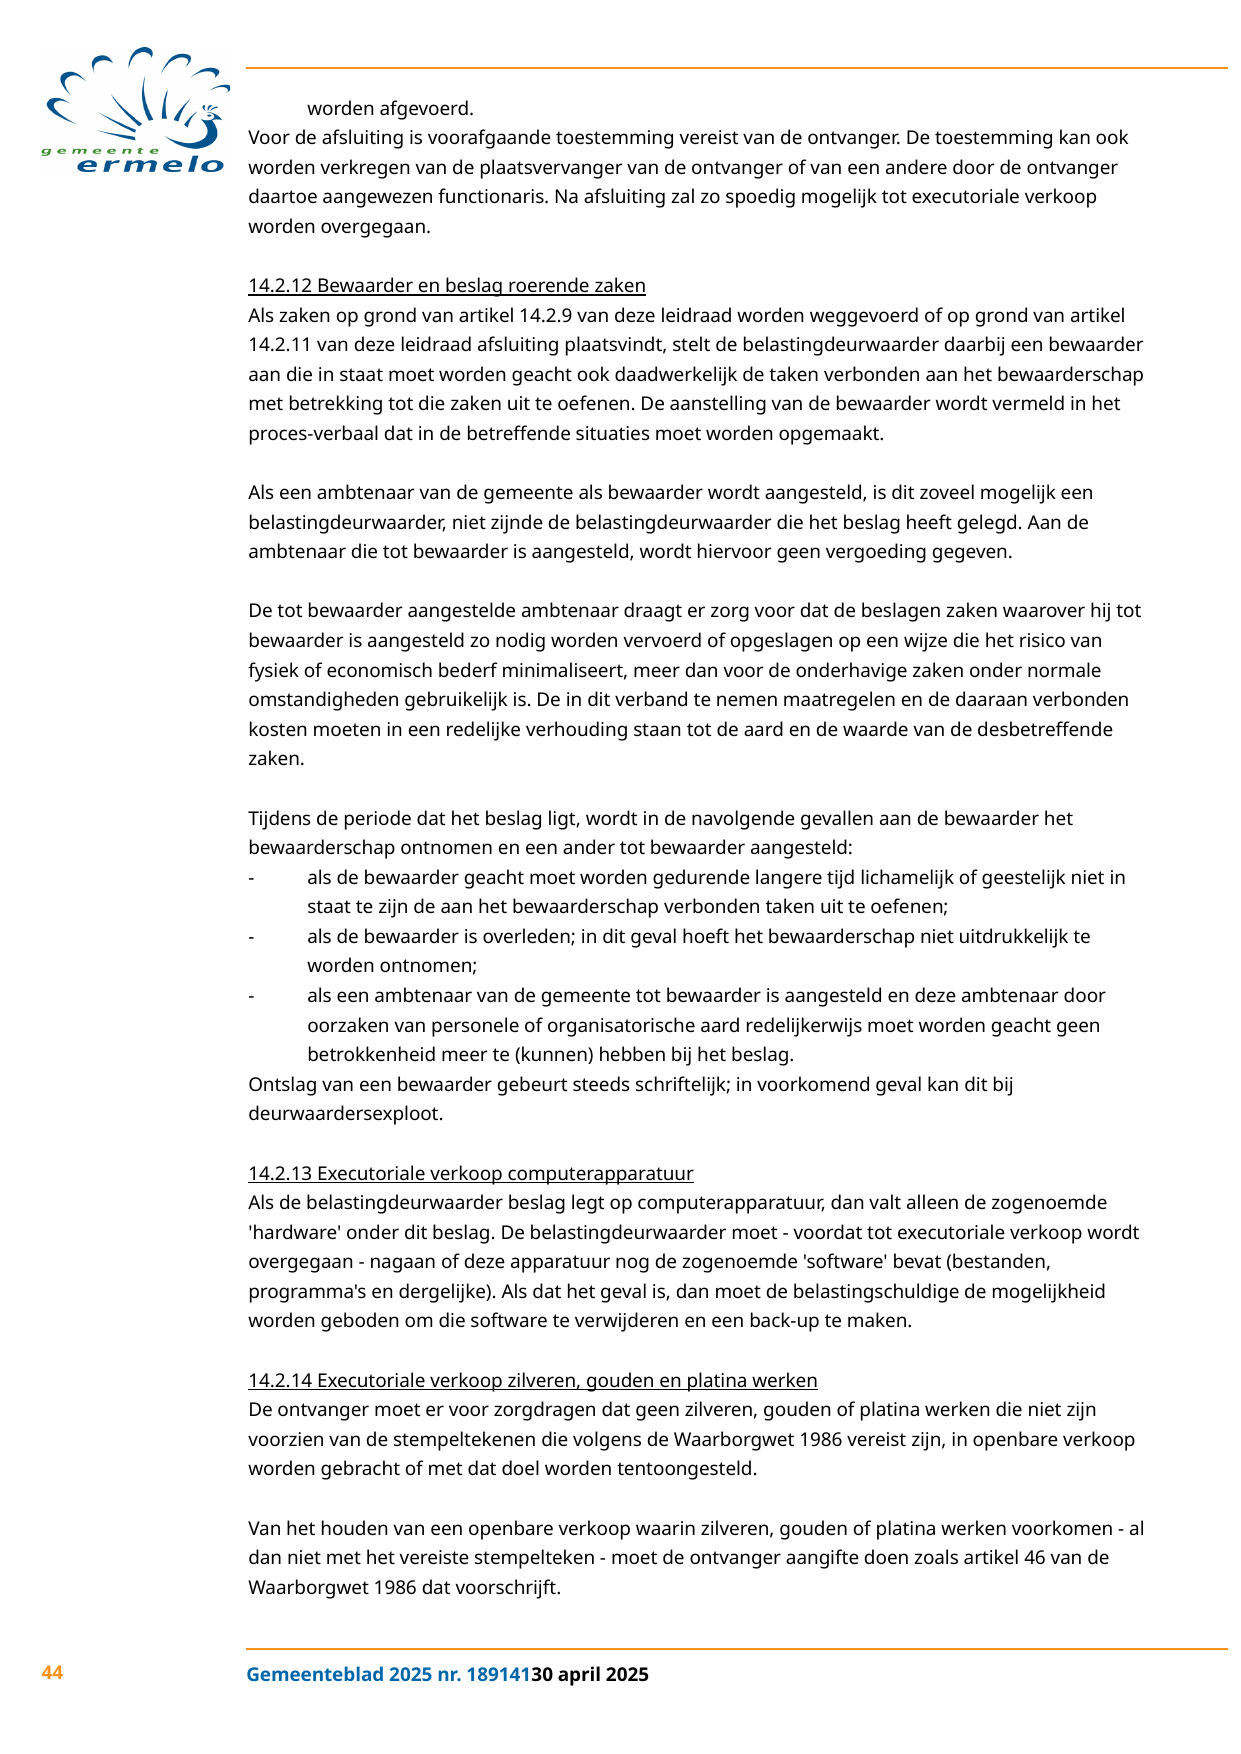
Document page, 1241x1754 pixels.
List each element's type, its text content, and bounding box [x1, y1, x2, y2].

text 14.2.14 Executoriale verkoop zilveren, gouden en platina werken [248, 1367, 1152, 1393]
list als de bewaarder geacht moet worden gedurende langere tijd lichamelijk of geestelijk niet in staat te zijn de aan het bewaarderschap verbonden taken uit te oefenen; [248, 864, 1152, 919]
text Als zaken op grond van artikel 14.2.9 van deze leidraad worden weggevoerd of op grond van artikel 14.2.11 van deze leidraad afsluiting plaatsvindt, stelt de belastingdeurwaarder daarbij een bewaarder aan die in staat moet worden geacht ook daadwerkelijk de taken verbonden aan het bewaarderschap met betrekking tot die zaken uit te oefenen. De aanstelling van de bewaarder wordt vermeld in het proces-verbaal dat in de betreffende situaties moet worden opgemaakt. [248, 302, 1152, 446]
text 14.2.12 Bewaarder en beslag roerende zaken [248, 272, 1152, 298]
text De ontvanger moet er voor zorgdragen dat geen zilveren, gouden of platina werken die niet zijn voorzien van de stempeltekenen die volgens de Waarborgwet 1986 vereist zijn, in openbare verkoop worden gebracht of met dat doel worden tentoongesteld. [248, 1396, 1152, 1481]
text Als een ambtenaar van de gemeente als bewaarder wordt aangesteld, is dit zoveel mogelijk een belastingdeurwaarder, niet zijnde de belastingdeurwaarder die het beslag heeft gelegd. Aan de ambtenaar die tot bewaarder is aangesteld, wordt hiervoor geen vergoeding gegeven. [248, 479, 1152, 564]
text Als de belastingdeurwaarder beslag legt op computerapparatuur, dan valt alleen de zogenoemde 'hardware' onder dit beslag. De belastingdeurwaarder moet - voordat tot executoriale verkoop wordt overgegaan - nagaan of deze apparatuur nog de zogenoemde 'software' bevat (bestanden, programma's en dergelijke). Als dat het geval is, dan moet de belastingschuldige de mogelijkheid worden geboden om die software te verwijderen en een back-up te maken. [248, 1189, 1152, 1333]
text Ontslag van een bewaarder gebeurt steeds schriftelijk; in voorkomend geval kan dit bij deurwaardersexploot. [248, 1071, 1152, 1126]
list als een ambtenaar van de gemeente tot bewaarder is aangesteld en deze ambtenaar door oorzaken van personele of organisatorische aard redelijkerwijs moet worden geacht geen betrokkenheid meer te (kunnen) hebben bij het beslag. [248, 982, 1152, 1067]
text Tijdens de periode dat het beslag ligt, wordt in de navolgende gevallen aan de bewaarder het bewaarderschap ontnomen en een ander tot bewaarder aangesteld: [248, 805, 1152, 860]
text Van het houden van een openbare verkoop waarin zilveren, gouden of platina werken voorkomen - al dan niet met het vereiste stempelteken - moet de ontvanger aangifte doen zoals artikel 46 van de Waarborgwet 1986 dat voorschrijft. [248, 1515, 1152, 1600]
list worden afgevoerd. [248, 95, 1152, 121]
text De tot bewaarder aangestelde ambtenaar draagt er zorg voor dat de beslagen zaken waarover hij tot bewaarder is aangesteld zo nodig worden vervoerd of opgeslagen op een wijze die het risico van fysiek of economisch bederf minimaliseert, meer dan voor de onderhavige zaken onder normale omstandigheden gebruikelijk is. De in dit verband te nemen maatregelen en de daaraan verbonden kosten moeten in een redelijke verhouding staan tot de aard en de waarde van de desbetreffende zaken. [248, 598, 1152, 771]
text 14.2.13 Executoriale verkoop computerapparatuur [248, 1160, 1152, 1186]
list als de bewaarder is overleden; in dit geval hoeft het bewaarderschap niet uitdrukkelijk te worden ontnomen; [248, 923, 1152, 978]
picture [41, 47, 231, 172]
text Voor de afsluiting is voorafgaande toestemming vereist van de ontvanger. De toestemming kan ook worden verkregen van de plaatsvervanger van de ontvanger of van een andere door de ontvanger daartoe aangewezen functionaris. Na afsluiting zal zo spoedig mogelijk tot executoriale verkoop worden overgegaan. [248, 124, 1152, 239]
